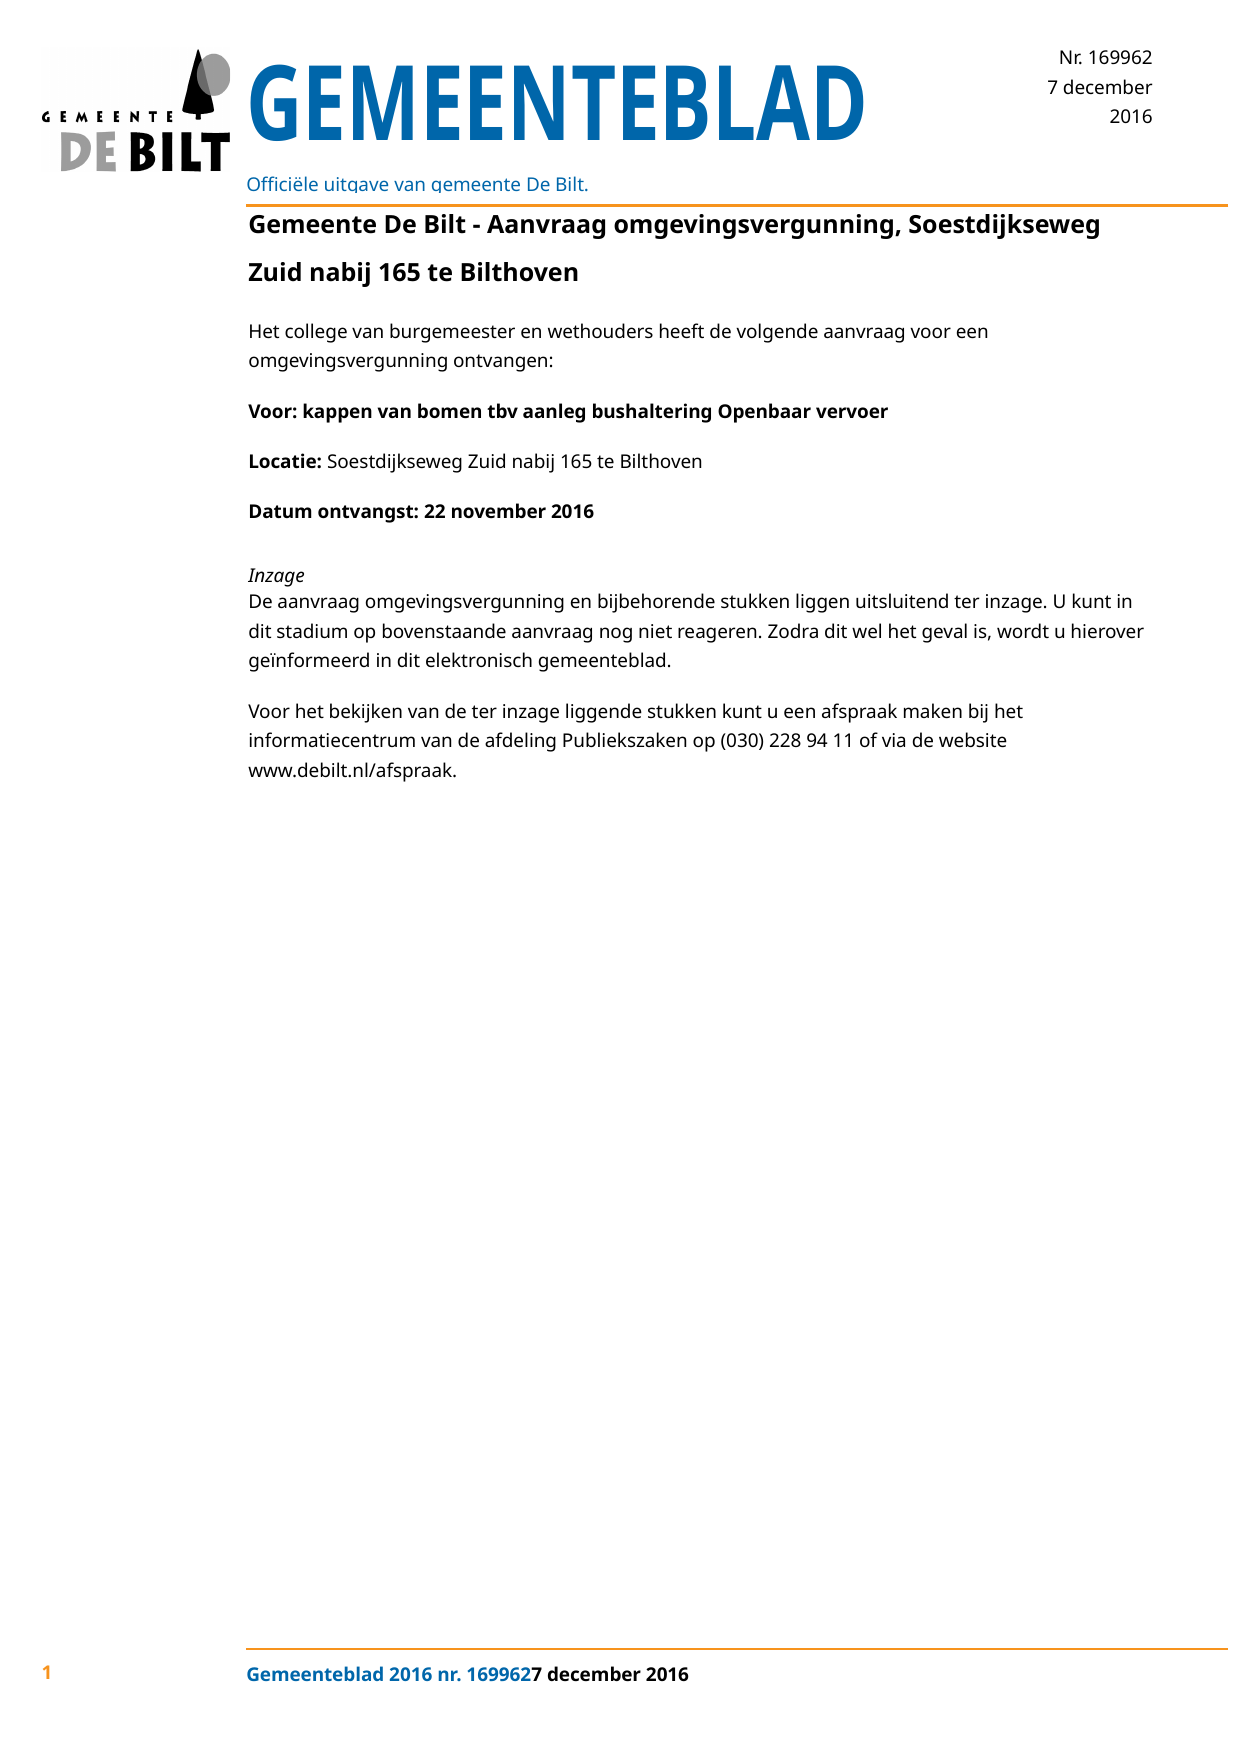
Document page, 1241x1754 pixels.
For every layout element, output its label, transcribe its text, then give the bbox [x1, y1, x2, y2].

text Voor: kappen van bomen tbv aanleg bushaltering Openbaar vervoer [248, 398, 1152, 424]
text Datum ontvangst: 22 november 2016 [248, 499, 1152, 524]
text De aanvraag omgevingsvergunning en bijbehorende stukken liggen uitsluitend ter inzage. U kunt in dit stadium op bovenstaande aanvraag nog niet reageren. Zodra dit wel het geval is, wordt u hierover geïnformeerd in dit elektronisch gemeenteblad. [248, 588, 1152, 673]
text Gemeente De Bilt - Aanvraag omgevingsvergunning, Soestdijkseweg Zuid nabij 165 te Bilthoven [248, 207, 1152, 288]
text Inzage [248, 563, 1152, 588]
text Locatie: Soestdijkseweg Zuid nabij 165 te Bilthoven [248, 448, 1152, 474]
text Het college van burgemeester en wethouders heeft de volgende aanvraag voor een omgevingsvergunning ontvangen: [248, 318, 1152, 373]
text Voor het bekijken van de ter inzage liggende stukken kunt u een afspraak maken bij het informatiecentrum van de afdeling Publiekszaken op (030) 228 94 11 of via de website www.debilt.nl/afspraak. [248, 698, 1152, 783]
picture [41, 47, 231, 172]
